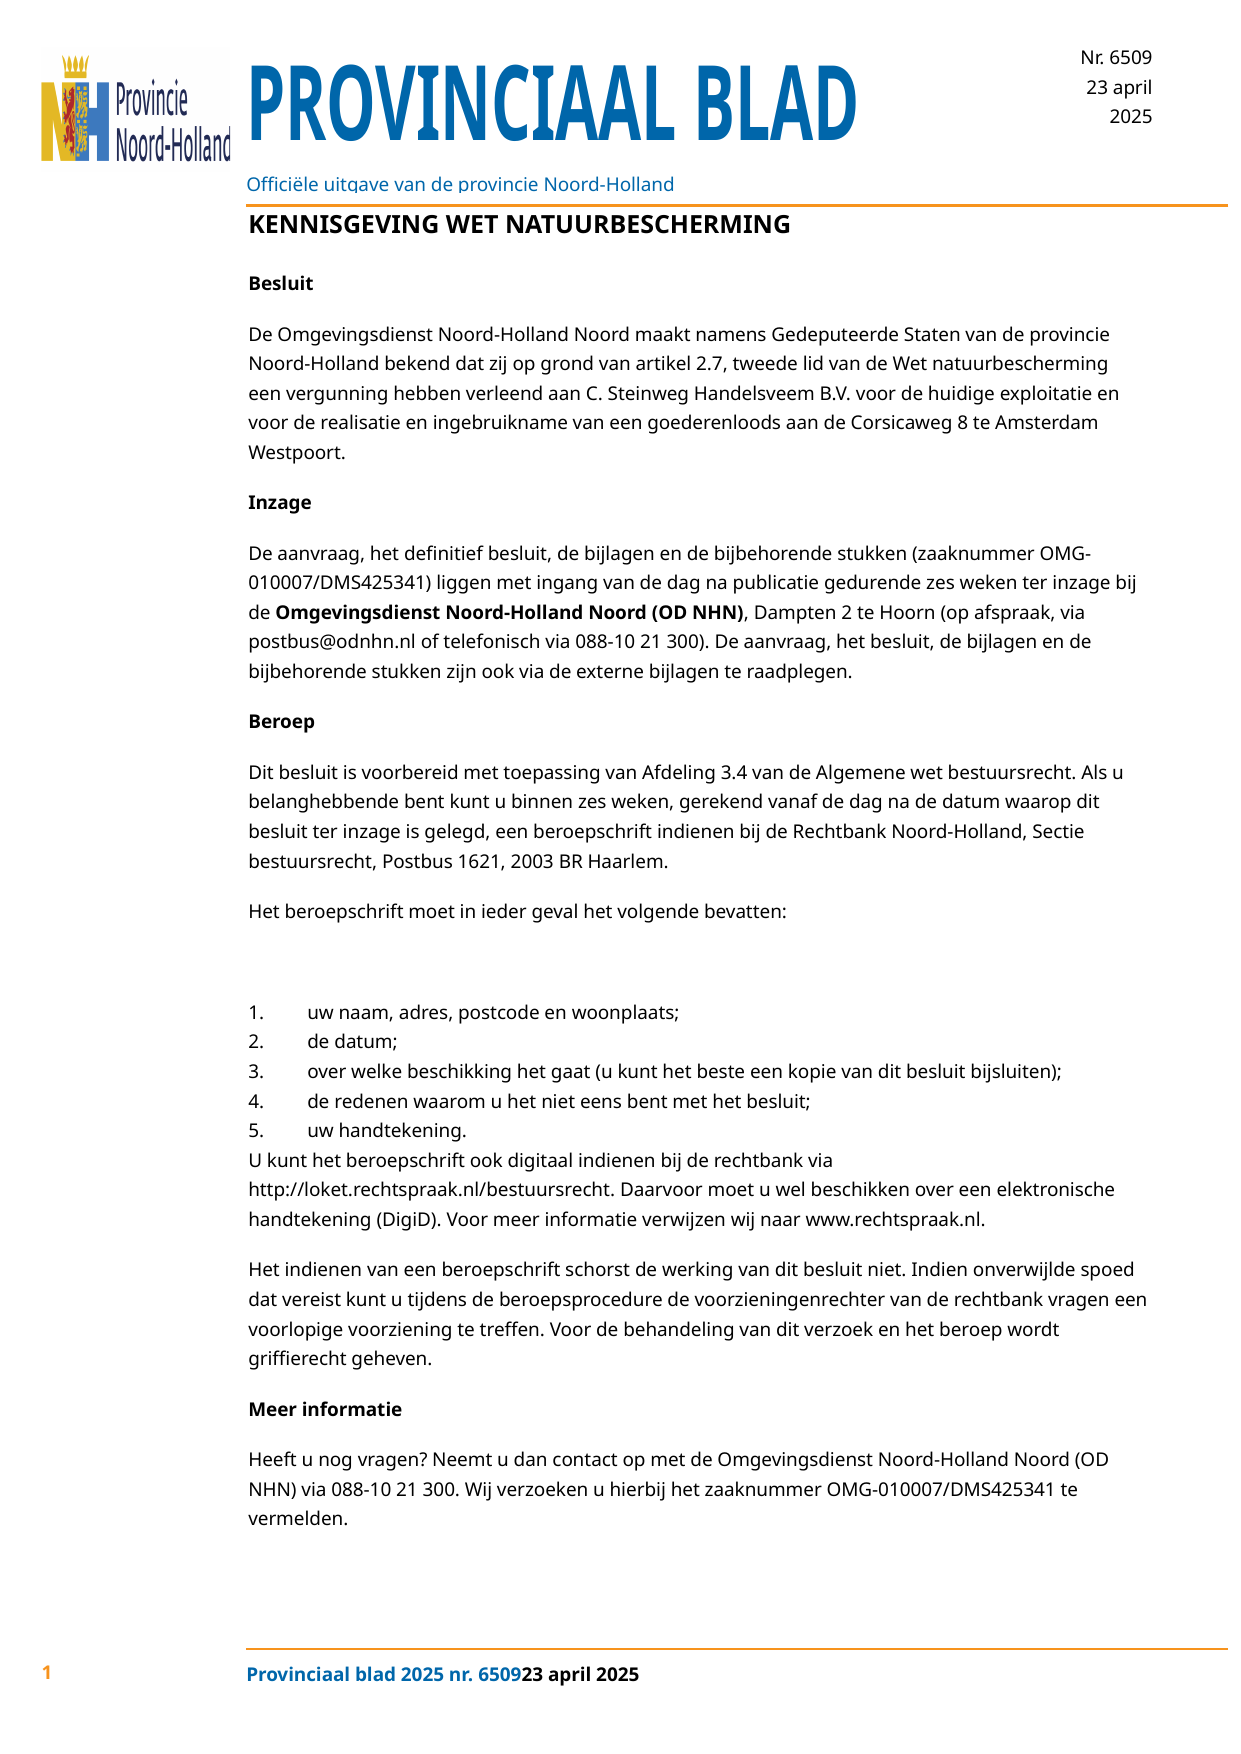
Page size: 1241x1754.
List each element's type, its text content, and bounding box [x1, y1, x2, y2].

list uw naam, adres, postcode en woonplaats; [248, 999, 1152, 1025]
text Dit besluit is voorbereid met toepassing van Afdeling 3.4 van de Algemene wet bestuursrecht. Als u belanghebbende bent kunt u binnen zes weken, gerekend vanaf de dag na de datum waarop dit besluit ter inzage is gelegd, een beroepschrift indienen bij de Rechtbank Noord-Holland, Sectie bestuursrecht, Postbus 1621, 2003 BR Haarlem. [248, 759, 1152, 873]
text Het indienen van een beroepschrift schorst de werking van dit besluit niet. Indien onverwijlde spoed dat vereist kunt u tijdens de beroepsprocedure de voorzieningenrechter van de rechtbank vragen een voorlopige voorziening te treffen. Voor de behandeling van dit verzoek en het beroep wordt griffierecht geheven. [248, 1257, 1152, 1371]
text De aanvraag, het definitief besluit, de bijlagen en de bijbehorende stukken (zaaknummer OMG-010007/DMS425341) liggen met ingang van de dag na publicatie gedurende zes weken ter inzage bij de Omgevingsdienst Noord-Holland Noord (OD NHN), Dampten 2 te Hoorn (op afspraak, via postbus@odnhn.nl of telefonisch via 088-10 21 300). De aanvraag, het besluit, de bijlagen en de bijbehorende stukken zijn ook via de externe bijlagen te raadplegen. [248, 540, 1152, 684]
text Heeft u nog vragen? Neemt u dan contact op met de Omgevingsdienst Noord-Holland Noord (OD NHN) via 088-10 21 300. Wij verzoeken u hierbij het zaaknummer OMG-010007/DMS425341 te vermelden. [248, 1446, 1152, 1531]
text Beroep [248, 709, 1152, 734]
text Besluit [248, 270, 1152, 296]
list de redenen waarom u het niet eens bent met het besluit; [248, 1088, 1152, 1113]
picture [41, 47, 231, 172]
text KENNISGEVING WET NATUURBESCHERMING [248, 207, 1152, 241]
list de datum; [248, 1029, 1152, 1054]
text Het beroepschrift moet in ieder geval het volgende bevatten: [248, 898, 1152, 924]
list over welke beschikking het gaat (u kunt het beste een kopie van dit besluit bijsluiten); [248, 1058, 1152, 1084]
text U kunt het beroepschrift ook digitaal indienen bij de rechtbank via http://loket.rechtspraak.nl/bestuursrecht. Daarvoor moet u wel beschikken over een elektronische handtekening (DigiD). Voor meer informatie verwijzen wij naar www.rechtspraak.nl. [248, 1147, 1152, 1232]
text De Omgevingsdienst Noord-Holland Noord maakt namens Gedeputeerde Staten van de provincie Noord-Holland bekend dat zij op grond van artikel 2.7, tweede lid van de Wet natuurbescherming een vergunning hebben verleend aan C. Steinweg Handelsveem B.V. voor de huidige exploitatie en voor de realisatie en ingebruikname van een goederenloods aan de Corsicaweg 8 te Amsterdam Westpoort. [248, 321, 1152, 465]
list uw handtekening. [248, 1117, 1152, 1143]
text Meer informatie [248, 1396, 1152, 1421]
text Inzage [248, 489, 1152, 515]
